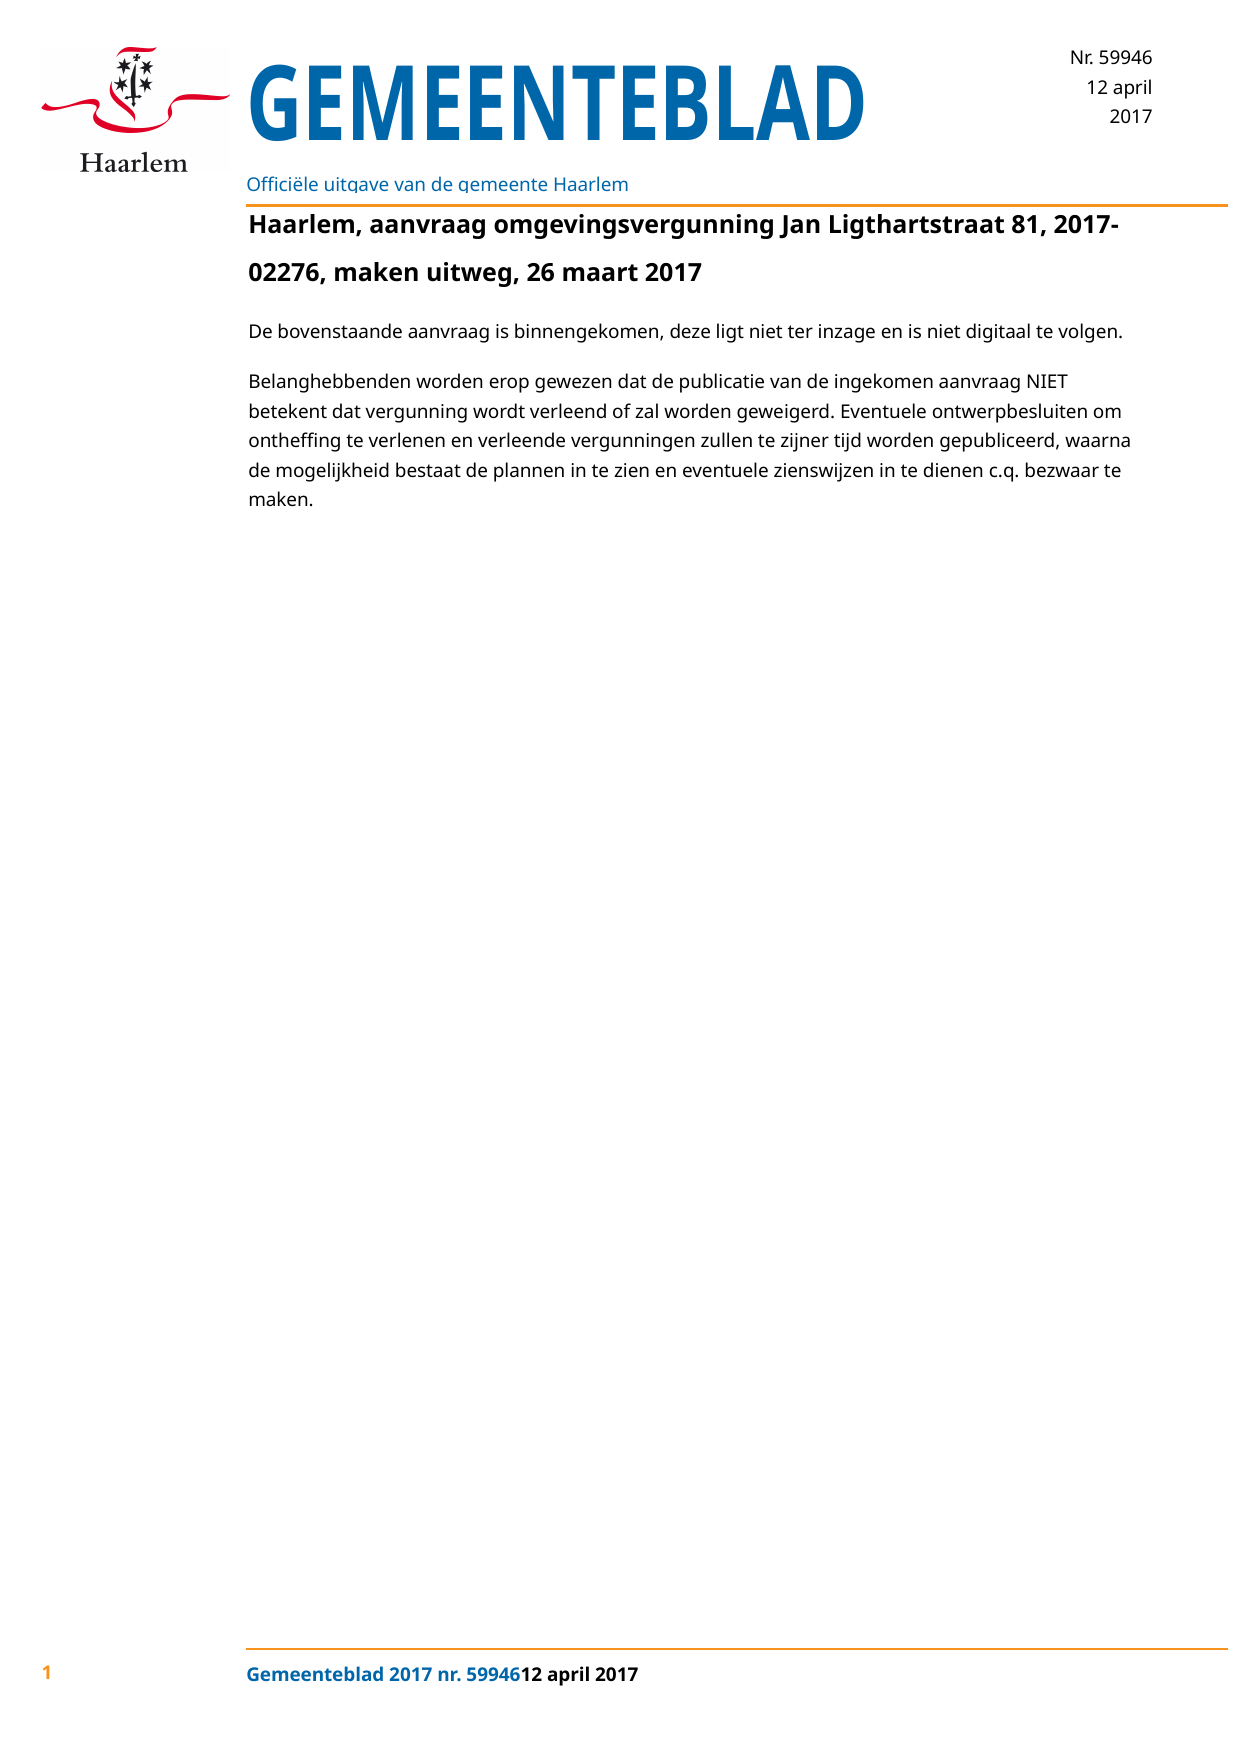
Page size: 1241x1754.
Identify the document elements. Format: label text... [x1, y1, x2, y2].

text Haarlem, aanvraag omgevingsvergunning Jan Ligthartstraat 81, 2017-02276, maken uitweg, 26 maart 2017 [248, 207, 1152, 288]
text De bovenstaande aanvraag is binnengekomen, deze ligt niet ter inzage en is niet digitaal te volgen. [248, 318, 1152, 344]
text Belanghebbenden worden erop gewezen dat de publicatie van de ingekomen aanvraag NIET betekent dat vergunning wordt verleend of zal worden geweigerd. Eventuele ontwerpbesluiten om ontheffing te verlenen en verleende vergunningen zullen te zijner tijd worden gepubliceerd, waarna de mogelijkheid bestaat de plannen in te zien en eventuele zienswijzen in te dienen c.q. bezwaar te maken. [248, 368, 1152, 512]
picture [41, 47, 231, 172]
